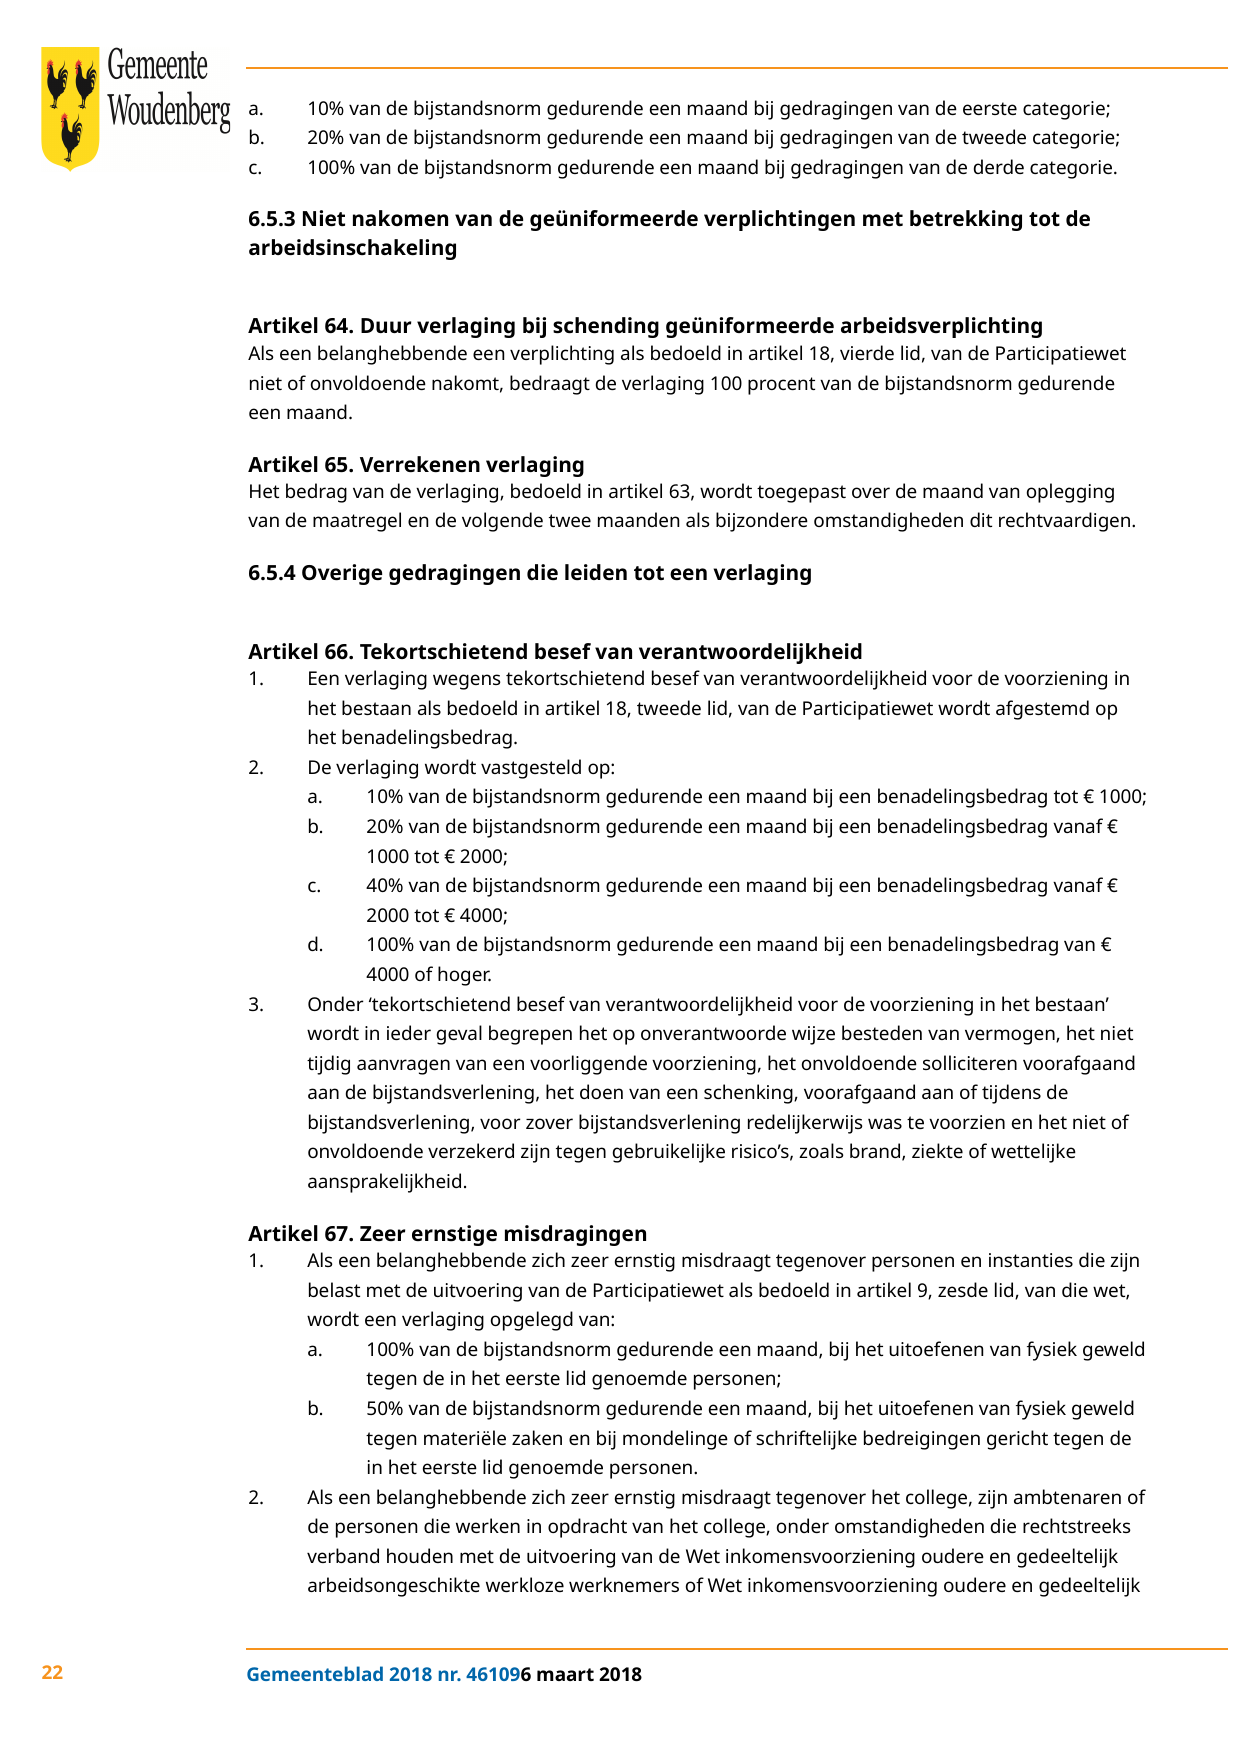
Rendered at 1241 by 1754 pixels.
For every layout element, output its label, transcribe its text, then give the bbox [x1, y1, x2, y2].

list 100% van de bijstandsnorm gedurende een maand, bij het uitoefenen van fysiek geweld tegen de in het eerste lid genoemde personen; [307, 1336, 1152, 1391]
text Het bedrag van de verlaging, bedoeld in artikel 63, wordt toegepast over de maand van oplegging van de maatregel en de volgende twee maanden als bijzondere omstandigheden dit rechtvaardigen. [248, 478, 1152, 533]
text Artikel 65. Verrekenen verlaging [248, 450, 1152, 478]
list 20% van de bijstandsnorm gedurende een maand bij een benadelingsbedrag vanaf € 1000 tot € 2000; [307, 813, 1152, 869]
list 40% van de bijstandsnorm gedurende een maand bij een benadelingsbedrag vanaf € 2000 tot € 4000; [307, 872, 1152, 928]
text Artikel 67. Zeer ernstige misdragingen [248, 1219, 1152, 1247]
list Als een belanghebbende zich zeer ernstig misdraagt tegenover personen en instanties die zijn belast met de uitvoering van de Participatiewet als bedoeld in artikel 9, zesde lid, van die wet, wordt een verlaging opgelegd van: [248, 1247, 1152, 1332]
list 100% van de bijstandsnorm gedurende een maand bij een benadelingsbedrag van € 4000 of hoger. [307, 932, 1152, 987]
list 50% van de bijstandsnorm gedurende een maand, bij het uitoefenen van fysiek geweld tegen materiële zaken en bij mondelinge of schriftelijke bedreigingen gericht tegen de in het eerste lid genoemde personen. [307, 1395, 1152, 1480]
list Een verlaging wegens tekortschietend besef van verantwoordelijkheid voor de voorziening in het bestaan als bedoeld in artikel 18, tweede lid, van de Participatiewet wordt afgestemd op het benadelingsbedrag. [248, 665, 1152, 750]
list Onder ‘tekortschietend besef van verantwoordelijkheid voor de voorziening in het bestaan’ wordt in ieder geval begrepen het op onverantwoorde wijze besteden van vermogen, het niet tijdig aanvragen van een voorliggende voorziening, het onvoldoende solliciteren voorafgaand aan de bijstandsverlening, het doen van een schenking, voorafgaand aan of tijdens de bijstandsverlening, voor zover bijstandsverlening redelijkerwijs was te voorzien en het niet of onvoldoende verzekerd zijn tegen gebruikelijke risico’s, zoals brand, ziekte of wettelijke aansprakelijkheid. [248, 991, 1152, 1194]
list Als een belanghebbende zich zeer ernstig misdraagt tegenover het college, zijn ambtenaren of de personen die werken in opdracht van het college, onder omstandigheden die rechtstreeks verband houden met de uitvoering van de Wet inkomensvoorziening oudere en gedeeltelijk arbeidsongeschikte werkloze werknemers of Wet inkomensvoorziening oudere en gedeeltelijk [248, 1484, 1152, 1598]
list 10% van de bijstandsnorm gedurende een maand bij gedragingen van de eerste categorie; [248, 95, 1152, 121]
list De verlaging wordt vastgesteld op: [248, 754, 1152, 780]
text Als een belanghebbende een verplichting als bedoeld in artikel 18, vierde lid, van de Participatiewet niet of onvoldoende nakomt, bedraagt de verlaging 100 procent van de bijstandsnorm gedurende een maand. [248, 340, 1152, 425]
text 6.5.4 Overige gedragingen die leiden tot een verlaging [248, 558, 1152, 587]
text Artikel 66. Tekortschietend besef van verantwoordelijkheid [248, 637, 1152, 665]
picture [41, 47, 231, 172]
list 10% van de bijstandsnorm gedurende een maand bij een benadelingsbedrag tot € 1000; [307, 784, 1152, 809]
text 6.5.3 Niet nakomen van de geüniformeerde verplichtingen met betrekking tot de arbeidsinschakeling [248, 204, 1152, 261]
list 20% van de bijstandsnorm gedurende een maand bij gedragingen van de tweede categorie; [248, 124, 1152, 150]
text Artikel 64. Duur verlaging bij schending geüniformeerde arbeidsverplichting [248, 312, 1152, 340]
list 100% van de bijstandsnorm gedurende een maand bij gedragingen van de derde categorie. [248, 154, 1152, 180]
